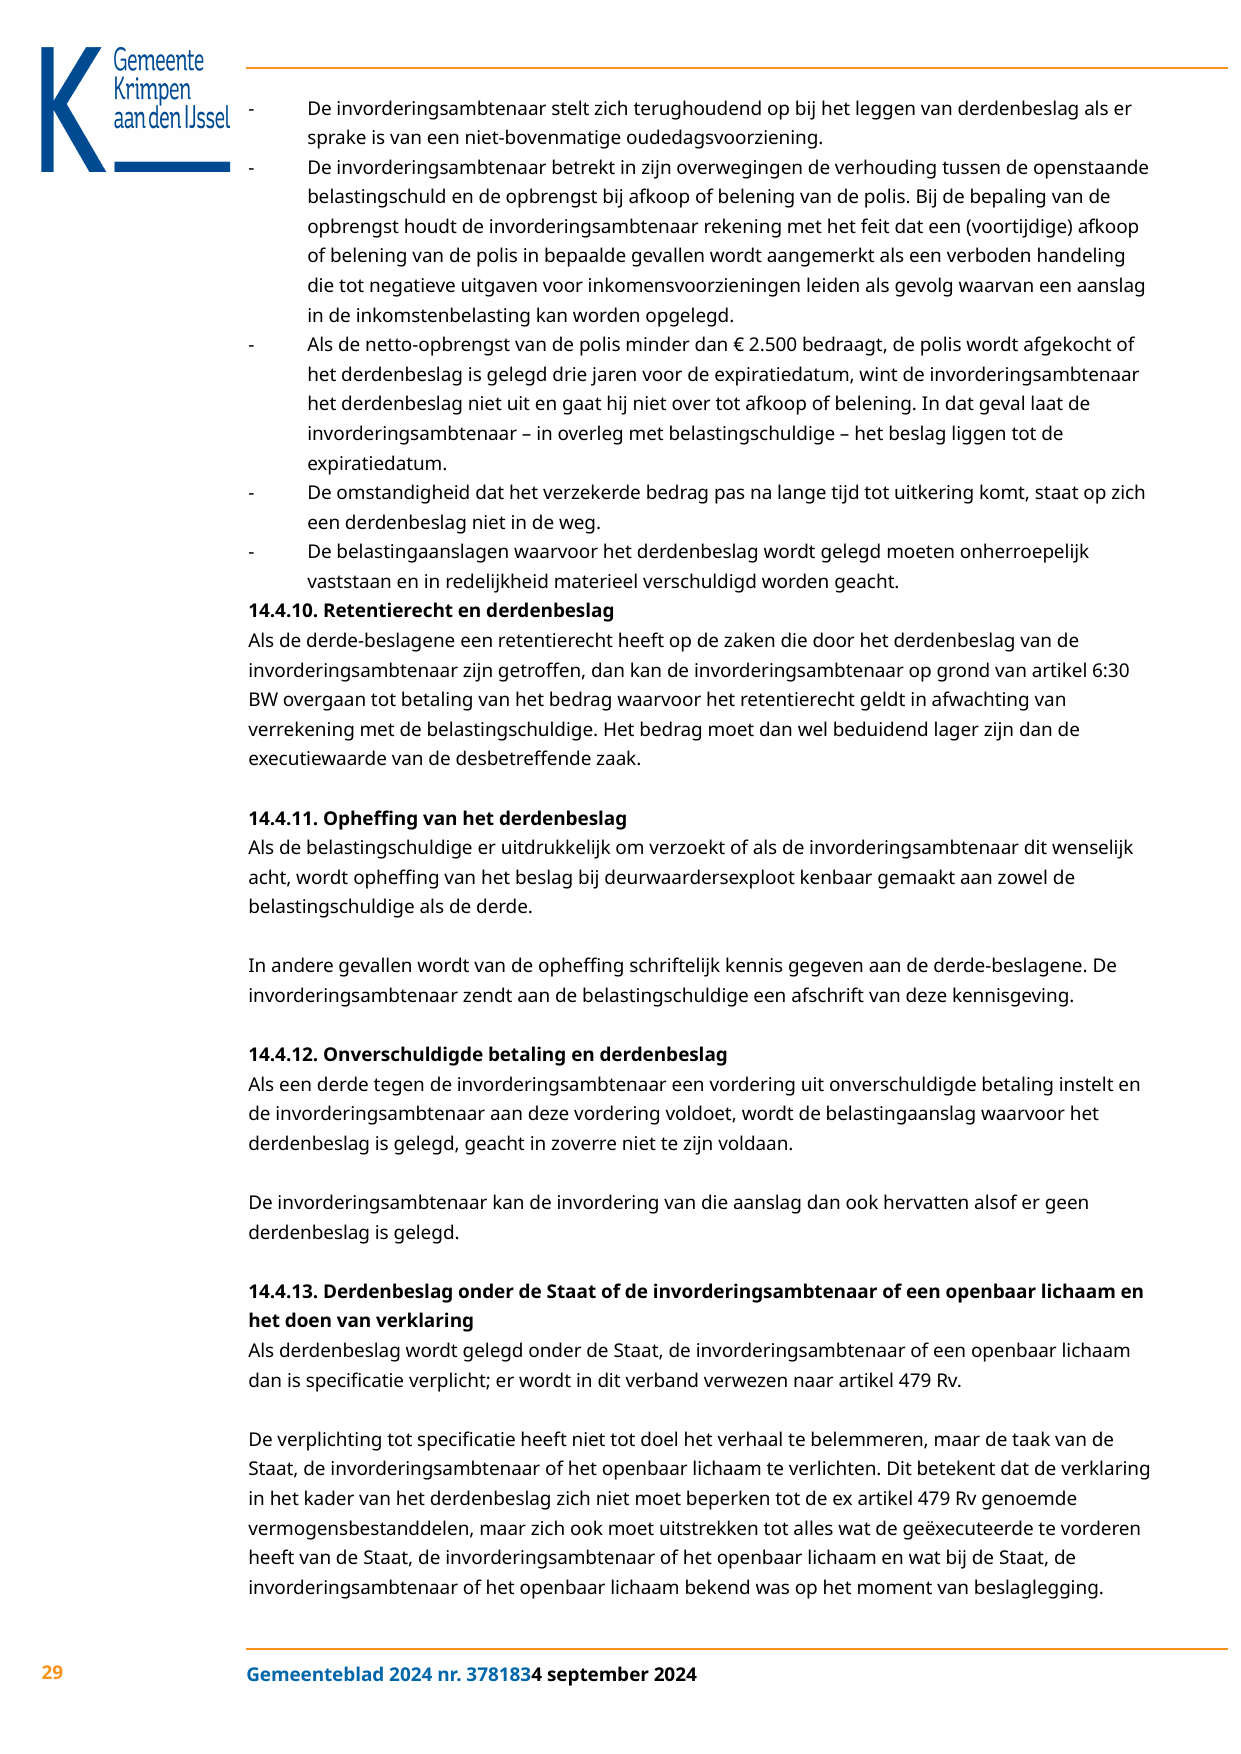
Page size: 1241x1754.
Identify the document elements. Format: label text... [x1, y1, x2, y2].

text De verplichting tot specificatie heeft niet tot doel het verhaal te belemmeren, maar de taak van de Staat, de invorderingsambtenaar of het openbaar lichaam te verlichten. Dit betekent dat de verklaring in het kader van het derdenbeslag zich niet moet beperken tot de ex artikel 479 Rv genoemde vermogensbestanddelen, maar zich ook moet uitstrekken tot alles wat de geëxecuteerde te vorderen heeft van de Staat, de invorderingsambtenaar of het openbaar lichaam en wat bij de Staat, de invorderingsambtenaar of het openbaar lichaam bekend was op het moment van beslaglegging. [248, 1426, 1152, 1600]
list De belastingaanslagen waarvoor het derdenbeslag wordt gelegd moeten onherroepelijk vaststaan en in redelijkheid materieel verschuldigd worden geacht. [248, 538, 1152, 594]
text 14.4.10. Retentierecht en derdenbeslag [248, 598, 1152, 623]
text 14.4.12. Onverschuldigde betaling en derdenbeslag [248, 1041, 1152, 1067]
text Als derdenbeslag wordt gelegd onder de Staat, de invorderingsambtenaar of een openbaar lichaam dan is specificatie verplicht; er wordt in dit verband verwezen naar artikel 479 Rv. [248, 1337, 1152, 1393]
list De invorderingsambtenaar stelt zich terughoudend op bij het leggen van derdenbeslag als er sprake is van een niet-bovenmatige oudedagsvoorziening. [248, 95, 1152, 150]
text 14.4.11. Opheffing van het derdenbeslag [248, 805, 1152, 831]
text Als de derde-beslagene een retentierecht heeft op de zaken die door het derdenbeslag van de invorderingsambtenaar zijn getroffen, dan kan de invorderingsambtenaar op grond van artikel 6:30 BW overgaan tot betaling van het bedrag waarvoor het retentierecht geldt in afwachting van verrekening met de belastingschuldige. Het bedrag moet dan wel beduidend lager zijn dan de executiewaarde van de desbetreffende zaak. [248, 627, 1152, 771]
text Als een derde tegen de invorderingsambtenaar een vordering uit onverschuldigde betaling instelt en de invorderingsambtenaar aan deze vordering voldoet, wordt de belastingaanslag waarvoor het derdenbeslag is gelegd, geacht in zoverre niet te zijn voldaan. [248, 1071, 1152, 1156]
list De omstandigheid dat het verzekerde bedrag pas na lange tijd tot uitkering komt, staat op zich een derdenbeslag niet in de weg. [248, 479, 1152, 535]
text De invorderingsambtenaar kan de invordering van die aanslag dan ook hervatten alsof er geen derdenbeslag is gelegd. [248, 1189, 1152, 1245]
picture [41, 47, 231, 172]
text In andere gevallen wordt van de opheffing schriftelijk kennis gegeven aan de derde-beslagene. De invorderingsambtenaar zendt aan de belastingschuldige een afschrift van deze kennisgeving. [248, 953, 1152, 1008]
list De invorderingsambtenaar betrekt in zijn overwegingen de verhouding tussen de openstaande belastingschuld en de opbrengst bij afkoop of belening van de polis. Bij de bepaling van de opbrengst houdt de invorderingsambtenaar rekening met het feit dat een (voortijdige) afkoop of belening van de polis in bepaalde gevallen wordt aangemerkt als een verboden handeling die tot negatieve uitgaven voor inkomensvoorzieningen leiden als gevolg waarvan een aanslag in de inkomstenbelasting kan worden opgelegd. [248, 154, 1152, 328]
list Als de netto-opbrengst van de polis minder dan € 2.500 bedraagt, de polis wordt afgekocht of het derdenbeslag is gelegd drie jaren voor de expiratiedatum, wint de invorderingsambtenaar het derdenbeslag niet uit en gaat hij niet over tot afkoop of belening. In dat geval laat de invorderingsambtenaar – in overleg met belastingschuldige – het beslag liggen tot de expiratiedatum. [248, 331, 1152, 476]
text 14.4.13. Derdenbeslag onder de Staat of de invorderingsambtenaar of een openbaar lichaam en het doen van verklaring [248, 1278, 1152, 1333]
text Als de belastingschuldige er uitdrukkelijk om verzoekt of als de invorderingsambtenaar dit wenselijk acht, wordt opheffing van het beslag bij deurwaardersexploot kenbaar gemaakt aan zowel de belastingschuldige als de derde. [248, 834, 1152, 919]
